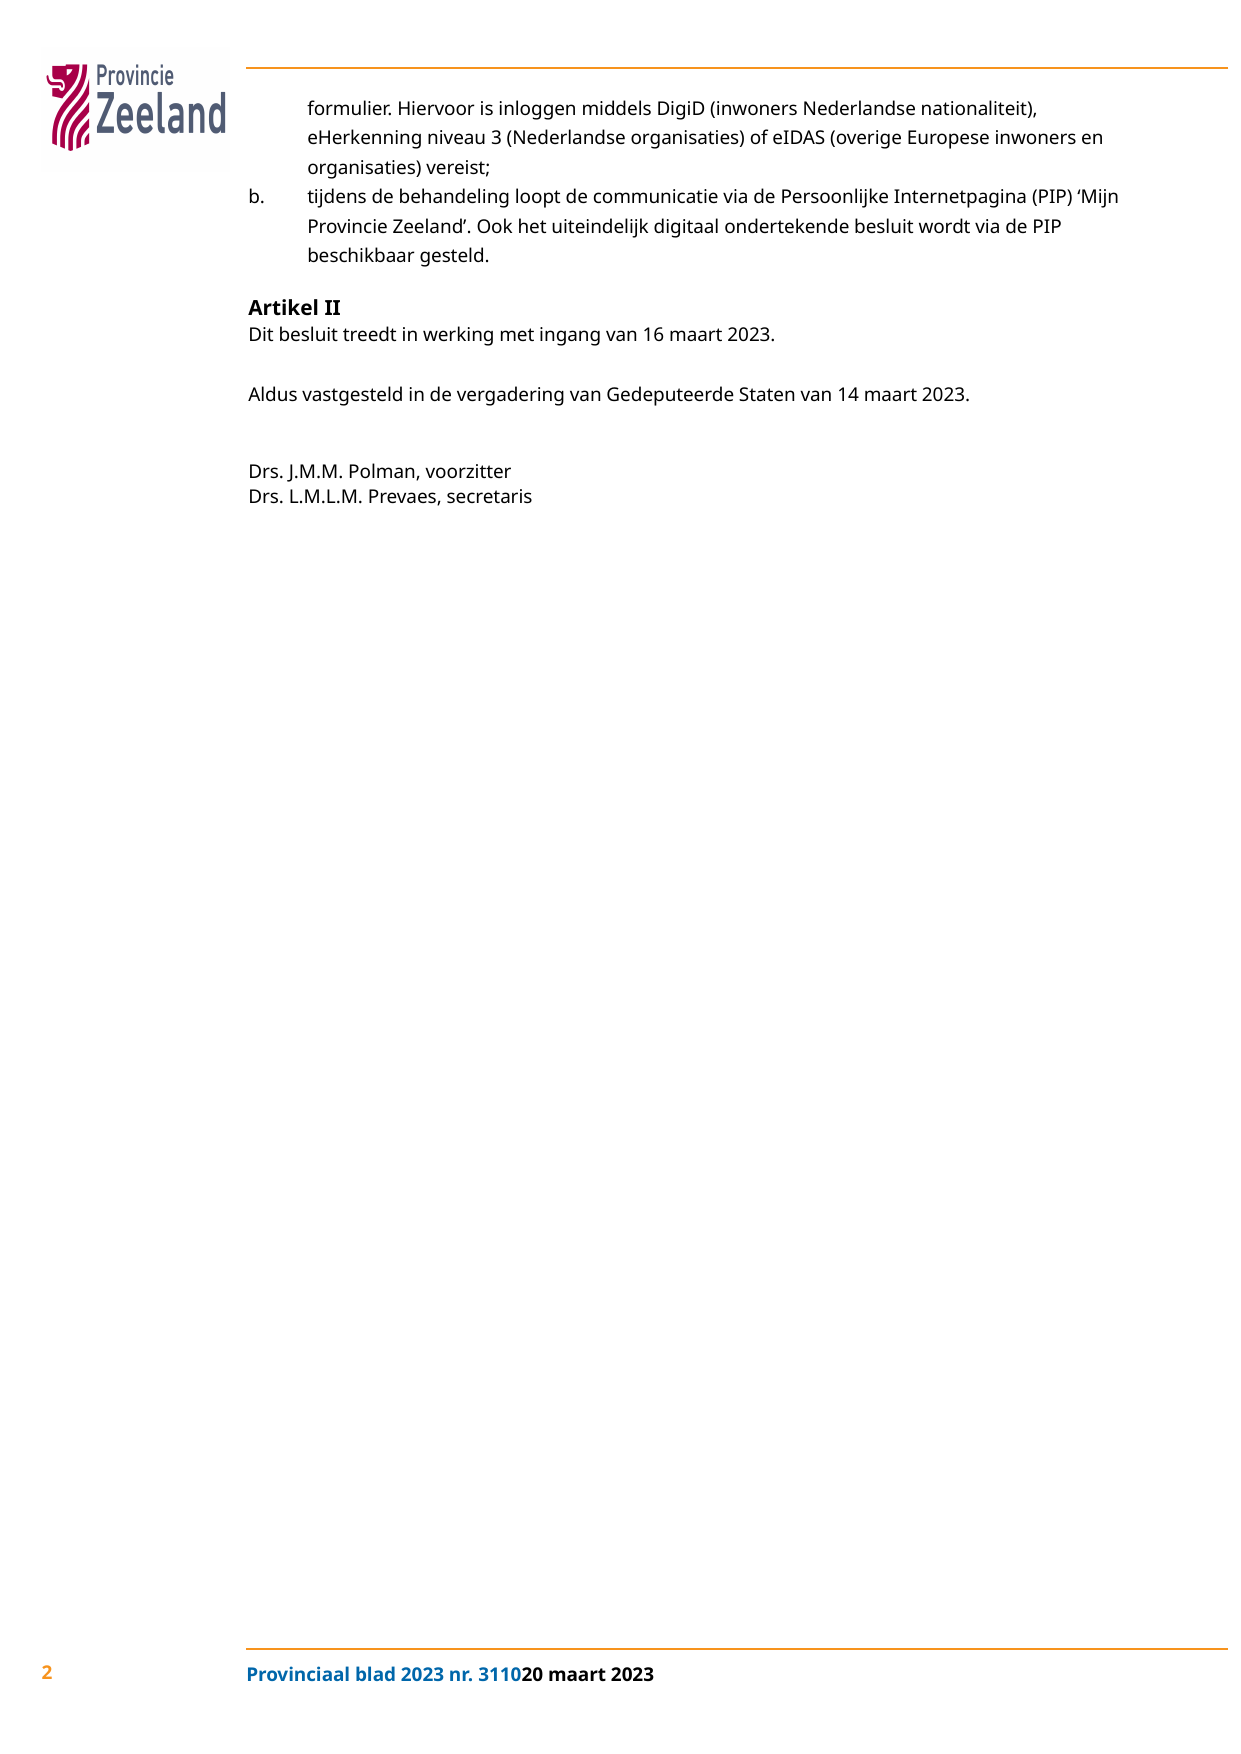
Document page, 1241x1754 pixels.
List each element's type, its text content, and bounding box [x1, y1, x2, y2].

text Drs. J.M.M. Polman, voorzitter [248, 458, 1152, 484]
text Aldus vastgesteld in de vergadering van Gedeputeerde Staten van 14 maart 2023. [248, 381, 1152, 406]
text Drs. L.M.L.M. Prevaes, secretaris [248, 484, 1152, 509]
text Artikel II [248, 293, 1152, 322]
list formulier. Hiervoor is inloggen middels DigiD (inwoners Nederlandse nationaliteit), eHerkenning niveau 3 (Nederlandse organisaties) of eIDAS (overige Europese inwoners en organisaties) vereist; [248, 95, 1152, 180]
text Dit besluit treedt in werking met ingang van 16 maart 2023. [248, 322, 1152, 347]
picture [41, 47, 231, 172]
list tijdens de behandeling loopt de communicatie via de Persoonlijke Internetpagina (PIP) ‘Mijn Provincie Zeeland’. Ook het uiteindelijk digitaal ondertekende besluit wordt via de PIP beschikbaar gesteld. [248, 183, 1152, 268]
